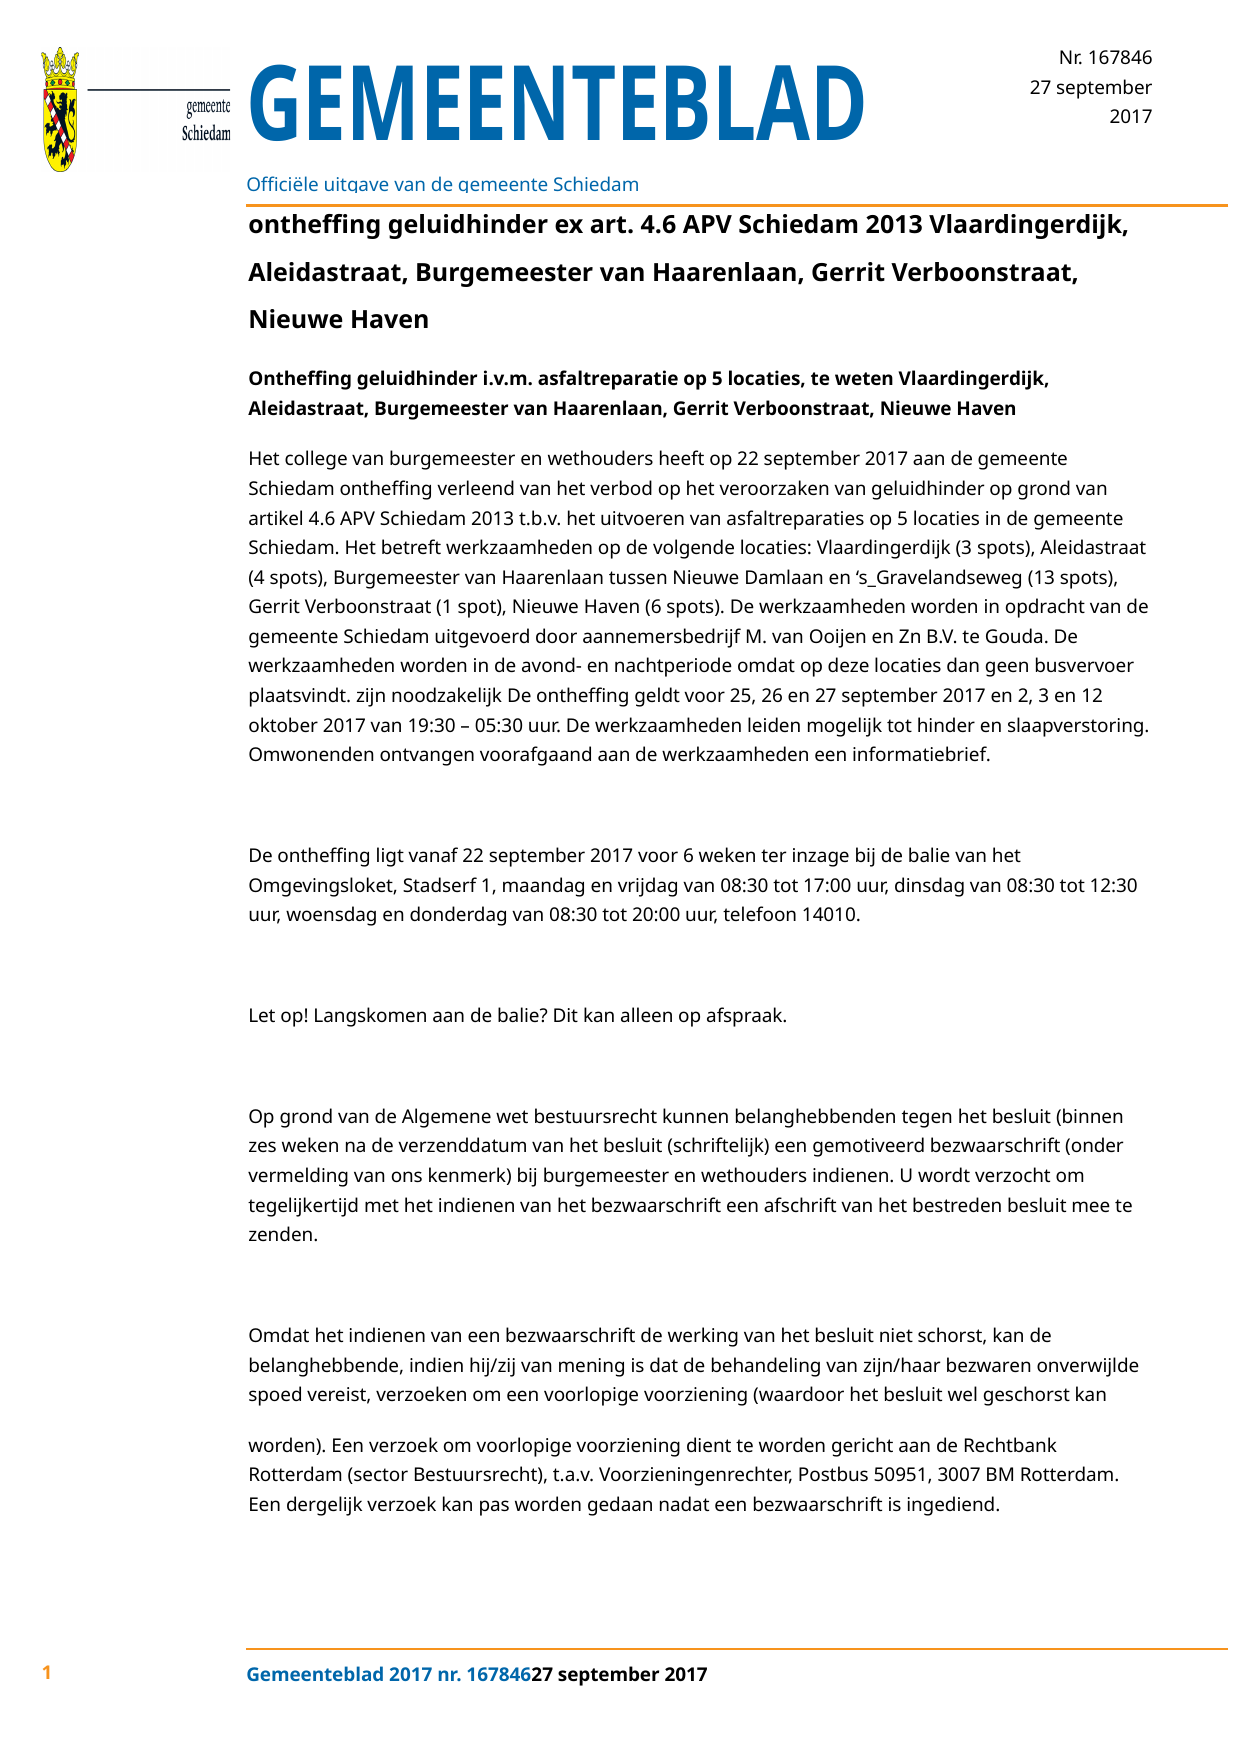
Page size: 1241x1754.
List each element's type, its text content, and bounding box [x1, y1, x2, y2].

text Het college van burgemeester en wethouders heeft op 22 september 2017 aan de gemeente Schiedam ontheffing verleend van het verbod op het veroorzaken van geluidhinder op grond van artikel 4.6 APV Schiedam 2013 t.b.v. het uitvoeren van asfaltreparaties op 5 locaties in de gemeente Schiedam. Het betreft werkzaamheden op de volgende locaties: Vlaardingerdijk (3 spots), Aleidastraat (4 spots), Burgemeester van Haarenlaan tussen Nieuwe Damlaan en ‘s_Gravelandseweg (13 spots), Gerrit Verboonstraat (1 spot), Nieuwe Haven (6 spots). De werkzaamheden worden in opdracht van de gemeente Schiedam uitgevoerd door aannemersbedrijf M. van Ooijen en Zn B.V. te Gouda. De werkzaamheden worden in de avond- en nachtperiode omdat op deze locaties dan geen busvervoer plaatsvindt. zijn noodzakelijk De ontheffing geldt voor 25, 26 en 27 september 2017 en 2, 3 en 12 oktober 2017 van 19:30 – 05:30 uur. De werkzaamheden leiden mogelijk tot hinder en slaapverstoring. Omwonenden ontvangen voorafgaand aan de werkzaamheden een informatiebrief. [248, 446, 1152, 767]
text Op grond van de Algemene wet bestuursrecht kunnen belanghebbenden tegen het besluit (binnen zes weken na de verzenddatum van het besluit (schriftelijk) een gemotiveerd bezwaarschrift (onder vermelding van ons kenmerk) bij burgemeester en wethouders indienen. U wordt verzocht om tegelijkertijd met het indienen van het bezwaarschrift een afschrift van het bestreden besluit mee te zenden. [248, 1103, 1152, 1247]
text worden). Een verzoek om voorlopige voorziening dient te worden gericht aan de Rechtbank Rotterdam (sector Bestuursrecht), t.a.v. Voorzieningenrechter, Postbus 50951, 3007 BM Rotterdam. Een dergelijk verzoek kan pas worden gedaan nadat een bezwaarschrift is ingediend. [248, 1432, 1152, 1517]
text De ontheffing ligt vanaf 22 september 2017 voor 6 weken ter inzage bij de balie van het Omgevingsloket, Stadserf 1, maandag en vrijdag van 08:30 tot 17:00 uur, dinsdag van 08:30 tot 12:30 uur, woensdag en donderdag van 08:30 tot 20:00 uur, telefoon 14010. [248, 842, 1152, 927]
text Let op! Langskomen aan de balie? Dit kan alleen op afspraak. [248, 1002, 1152, 1028]
picture [41, 47, 231, 172]
text Omdat het indienen van een bezwaarschrift de werking van het besluit niet schorst, kan de belanghebbende, indien hij/zij van mening is dat de behandeling van zijn/haar bezwaren onverwijlde spoed vereist, verzoeken om een voorlopige voorziening (waardoor het besluit wel geschorst kan [248, 1322, 1152, 1407]
text ontheffing geluidhinder ex art. 4.6 APV Schiedam 2013 Vlaardingerdijk, Aleidastraat, Burgemeester van Haarenlaan, Gerrit Verboonstraat, Nieuwe Haven [248, 207, 1152, 336]
text Ontheffing geluidhinder i.v.m. asfaltreparatie op 5 locaties, te weten Vlaardingerdijk, Aleidastraat, Burgemeester van Haarenlaan, Gerrit Verboonstraat, Nieuwe Haven [248, 366, 1152, 421]
